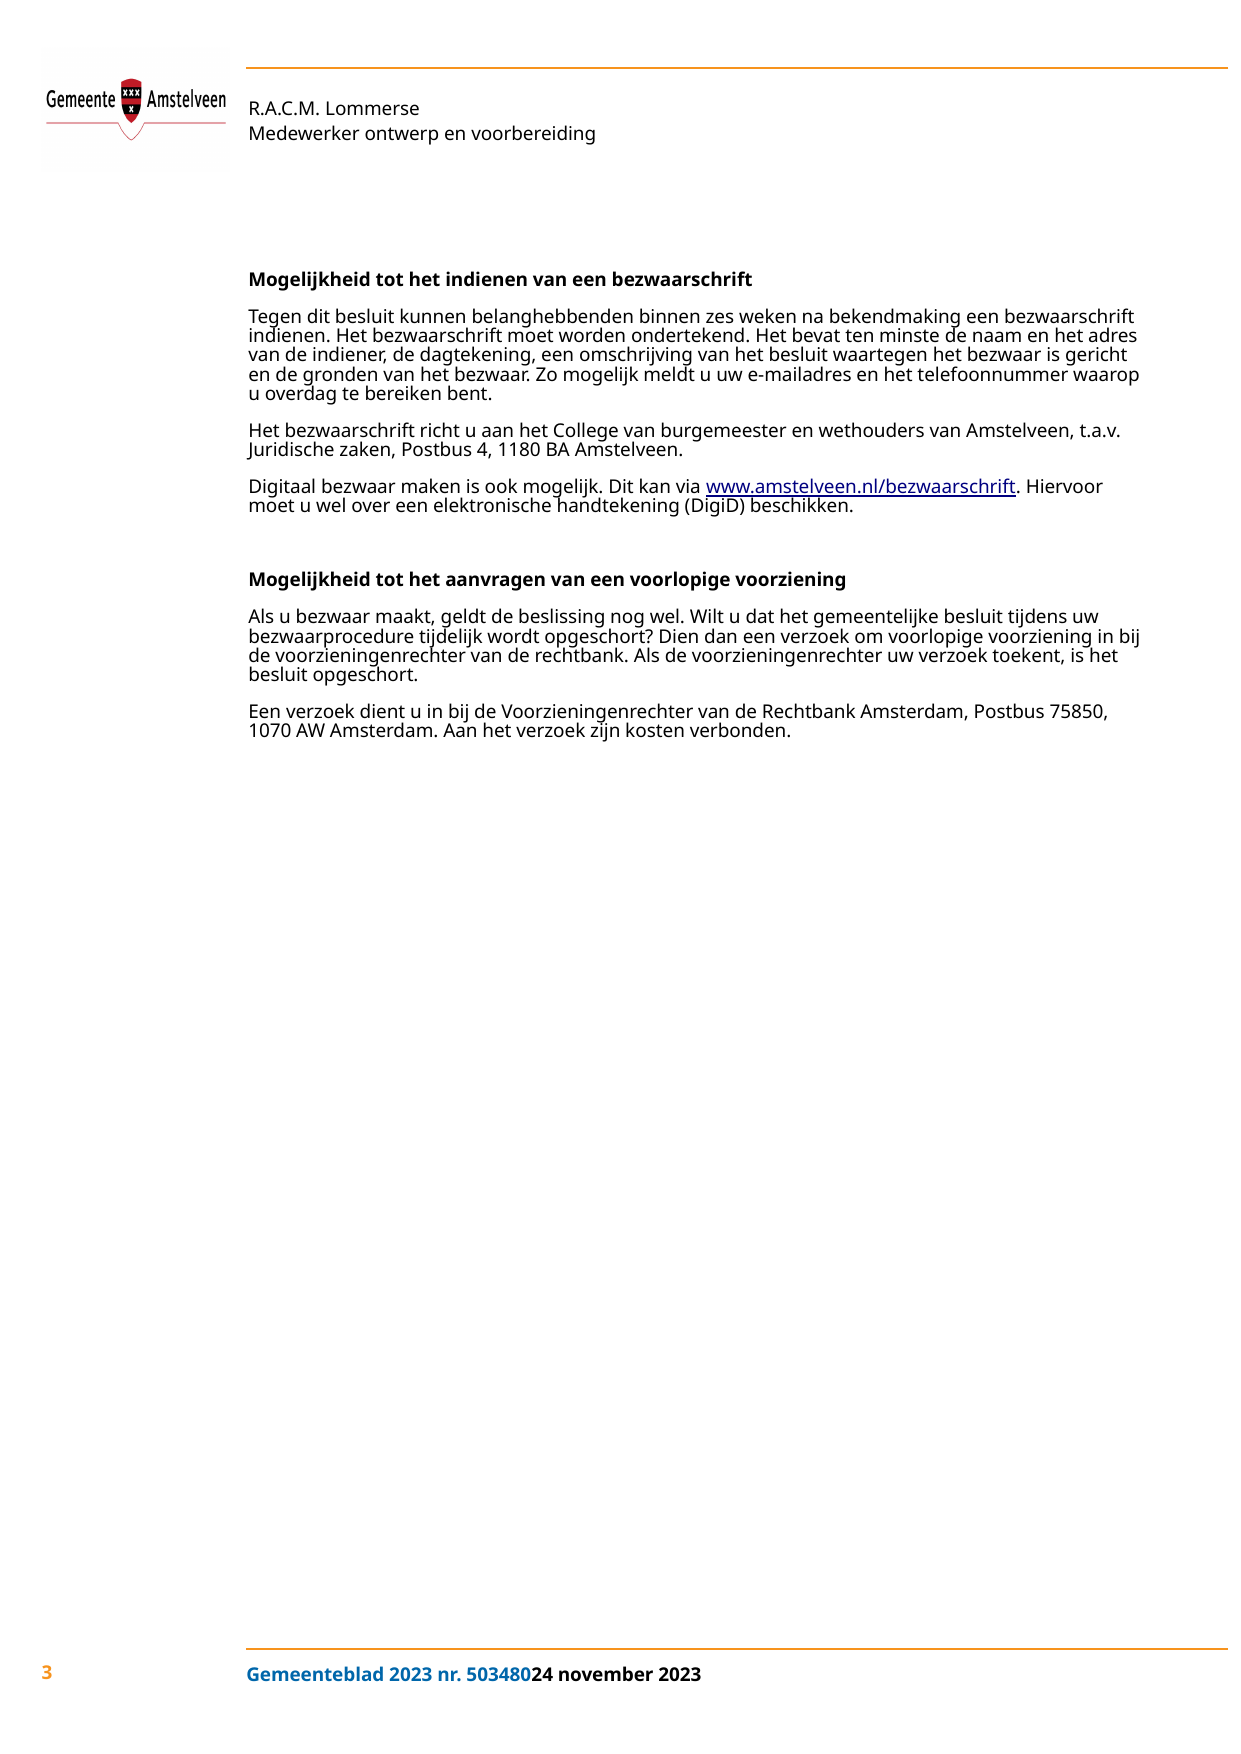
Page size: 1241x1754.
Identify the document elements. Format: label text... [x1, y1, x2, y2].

text Het bezwaarschrift richt u aan het College van burgemeester en wethouders van Amstelveen, t.a.v. Juridische zaken, Postbus 4, 1180 BA Amstelveen. [248, 422, 1152, 460]
text Digitaal bezwaar maken is ook mogelijk. Dit kan via www.amstelveen.nl/bezwaarschrift. Hiervoor moet u wel over een elektronische handtekening (DigiD) beschikken. [248, 478, 1152, 517]
text R.A.C.M. Lommerse [248, 95, 1152, 121]
picture [41, 47, 231, 172]
text Mogelijkheid tot het aanvragen van een voorlopige voorziening [248, 571, 1152, 591]
text Als u bezwaar maakt, geldt de beslissing nog wel. Wilt u dat het gemeentelijke besluit tijdens uw bezwaarprocedure tijdelijk wordt opgeschort? Dien dan een verzoek om voorlopige voorziening in bij de voorzieningenrechter van de rechtbank. Als de voorzieningenrechter uw verzoek toekent, is het besluit opgeschort. [248, 608, 1152, 685]
text Een verzoek dient u in bij de Voorzieningenrechter van de Rechtbank Amsterdam, Postbus 75850, 1070 AW Amsterdam. Aan het verzoek zijn kosten verbonden. [248, 703, 1152, 742]
text Mogelijkheid tot het indienen van een bezwaarschrift [248, 271, 1152, 290]
text Medewerker ontwerp en voorbereiding [248, 121, 1152, 146]
text Tegen dit besluit kunnen belanghebbenden binnen zes weken na bekendmaking een bezwaarschrift indienen. Het bezwaarschrift moet worden ondertekend. Het bevat ten minste de naam en het adres van de indiener, de dagtekening, een omschrijving van het besluit waartegen het bezwaar is gericht en de gronden van het bezwaar. Zo mogelijk meldt u uw e-mailadres en het telefoonnummer waarop u overdag te bereiken bent. [248, 308, 1152, 404]
